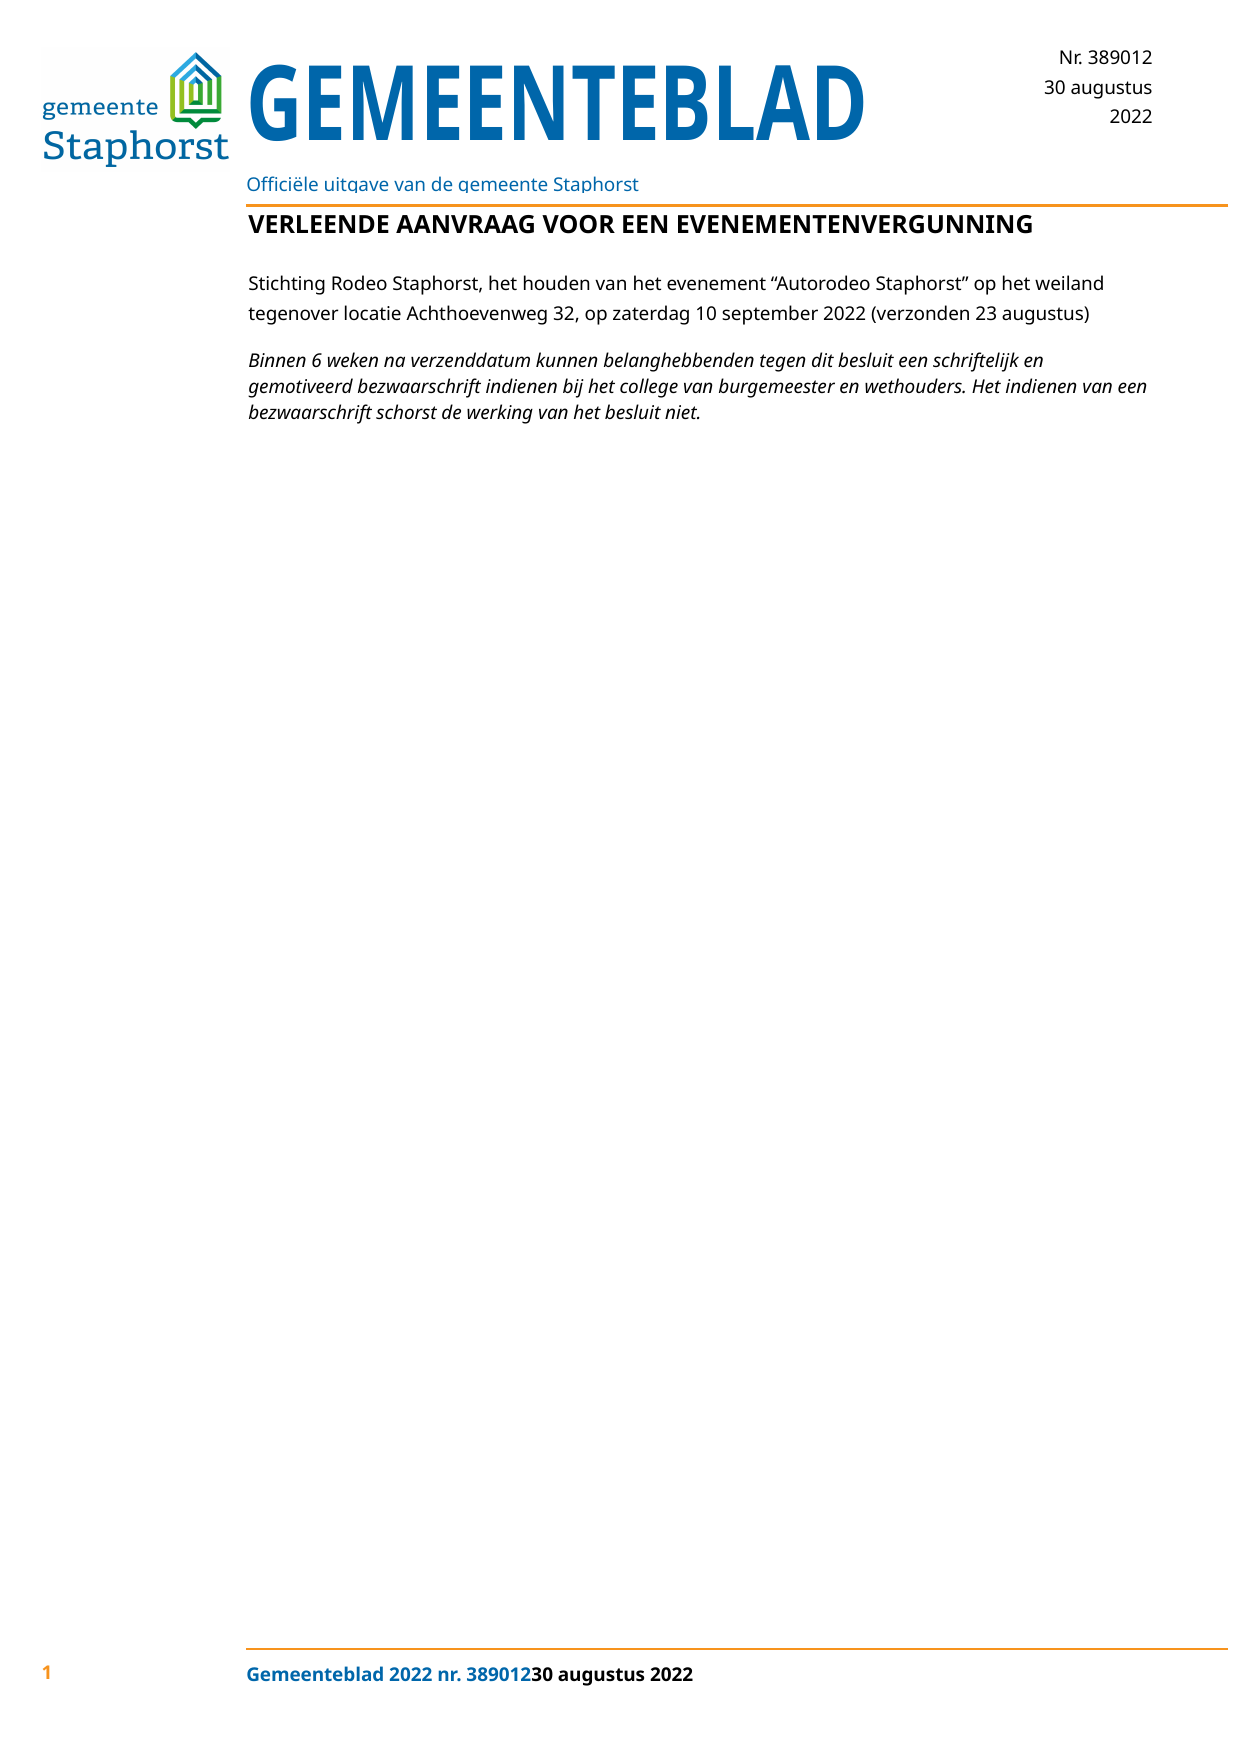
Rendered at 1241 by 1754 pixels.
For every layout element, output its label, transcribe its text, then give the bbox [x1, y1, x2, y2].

text Binnen 6 weken na verzenddatum kunnen belanghebbenden tegen dit besluit een schriftelijk en gemotiveerd bezwaarschrift indienen bij het college van burgemeester en wethouders. Het indienen van een bezwaarschrift schorst de werking van het besluit niet. [248, 348, 1152, 425]
text Stichting Rodeo Staphorst, het houden van het evenement “Autorodeo Staphorst” op het weiland tegenover locatie Achthoevenweg 32, op zaterdag 10 september 2022 (verzonden 23 augustus) [248, 270, 1152, 326]
text VERLEENDE AANVRAAG VOOR EEN EVENEMENTENVERGUNNING [248, 207, 1152, 241]
picture [41, 47, 231, 172]
